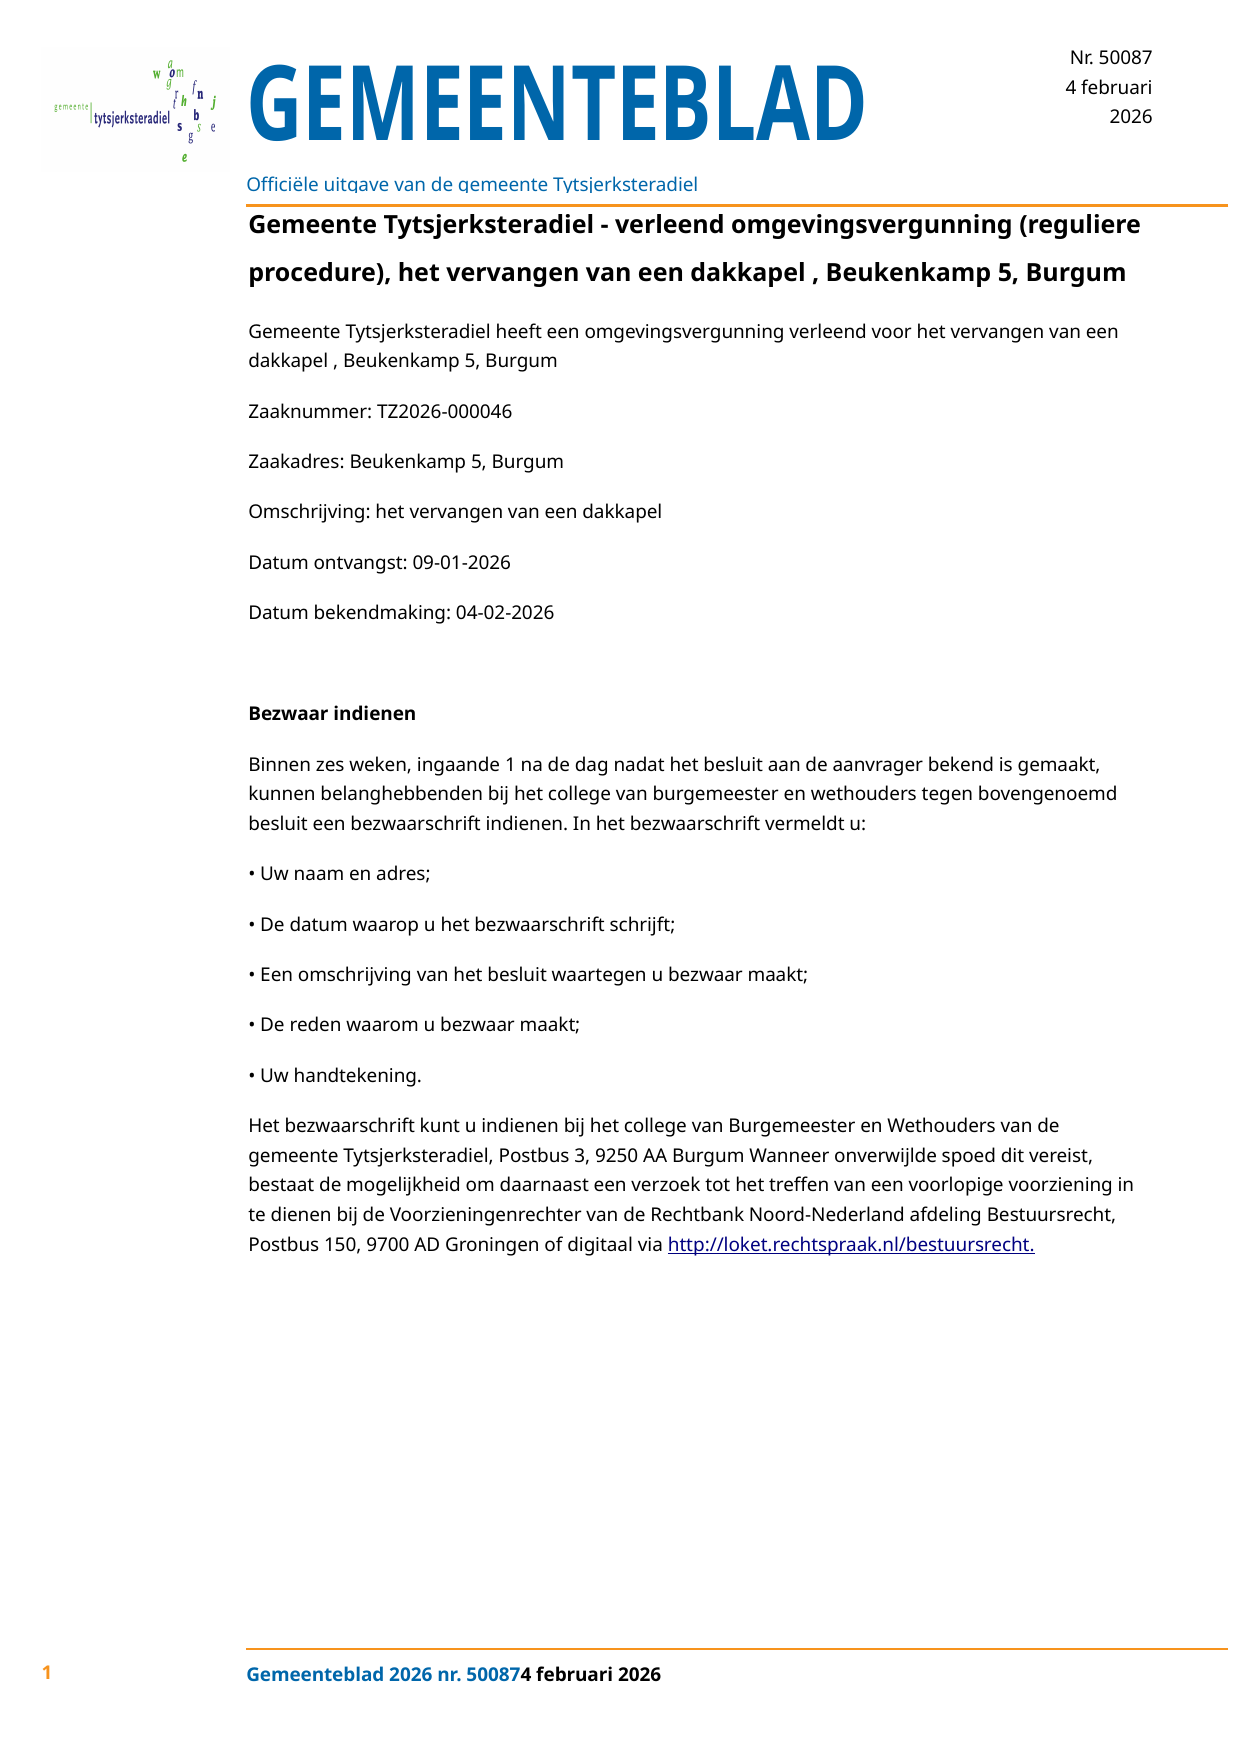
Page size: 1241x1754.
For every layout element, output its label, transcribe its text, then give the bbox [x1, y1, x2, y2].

text Bezwaar indienen [248, 700, 1152, 726]
text Zaakadres: Beukenkamp 5, Burgum [248, 448, 1152, 474]
text • De reden waarom u bezwaar maakt; [248, 1012, 1152, 1037]
text • Uw handtekening. [248, 1062, 1152, 1088]
text • Een omschrijving van het besluit waartegen u bezwaar maakt; [248, 961, 1152, 987]
text Het bezwaarschrift kunt u indienen bij het college van Burgemeester en Wethouders van de gemeente Tytsjerksteradiel, Postbus 3, 9250 AA Burgum Wanneer onverwijlde spoed dit vereist, bestaat de mogelijkheid om daarnaast een verzoek tot het treffen van een voorlopige voorziening in te dienen bij de Voorzieningenrechter van de Rechtbank Noord-Nederland afdeling Bestuursrecht, Postbus 150, 9700 AD Groningen of digitaal via http://loket.rechtspraak.nl/bestuursrecht. [248, 1112, 1152, 1257]
text • Uw naam en adres; [248, 860, 1152, 886]
text Omschrijving: het vervangen van een dakkapel [248, 499, 1152, 524]
text Gemeente Tytsjerksteradiel - verleend omgevingsvergunning (reguliere procedure), het vervangen van een dakkapel , Beukenkamp 5, Burgum [248, 207, 1152, 288]
text Binnen zes weken, ingaande 1 na de dag nadat het besluit aan de aanvrager bekend is gemaakt, kunnen belanghebbenden bij het college van burgemeester en wethouders tegen bovengenoemd besluit een bezwaarschrift indienen. In het bezwaarschrift vermeldt u: [248, 751, 1152, 836]
text • De datum waarop u het bezwaarschrift schrijft; [248, 911, 1152, 937]
text Zaaknummer: TZ2026-000046 [248, 398, 1152, 424]
picture [41, 47, 231, 172]
text Datum bekendmaking: 04-02-2026 [248, 599, 1152, 625]
text Datum ontvangst: 09-01-2026 [248, 549, 1152, 575]
text Gemeente Tytsjerksteradiel heeft een omgevingsvergunning verleend voor het vervangen van een dakkapel , Beukenkamp 5, Burgum [248, 318, 1152, 373]
